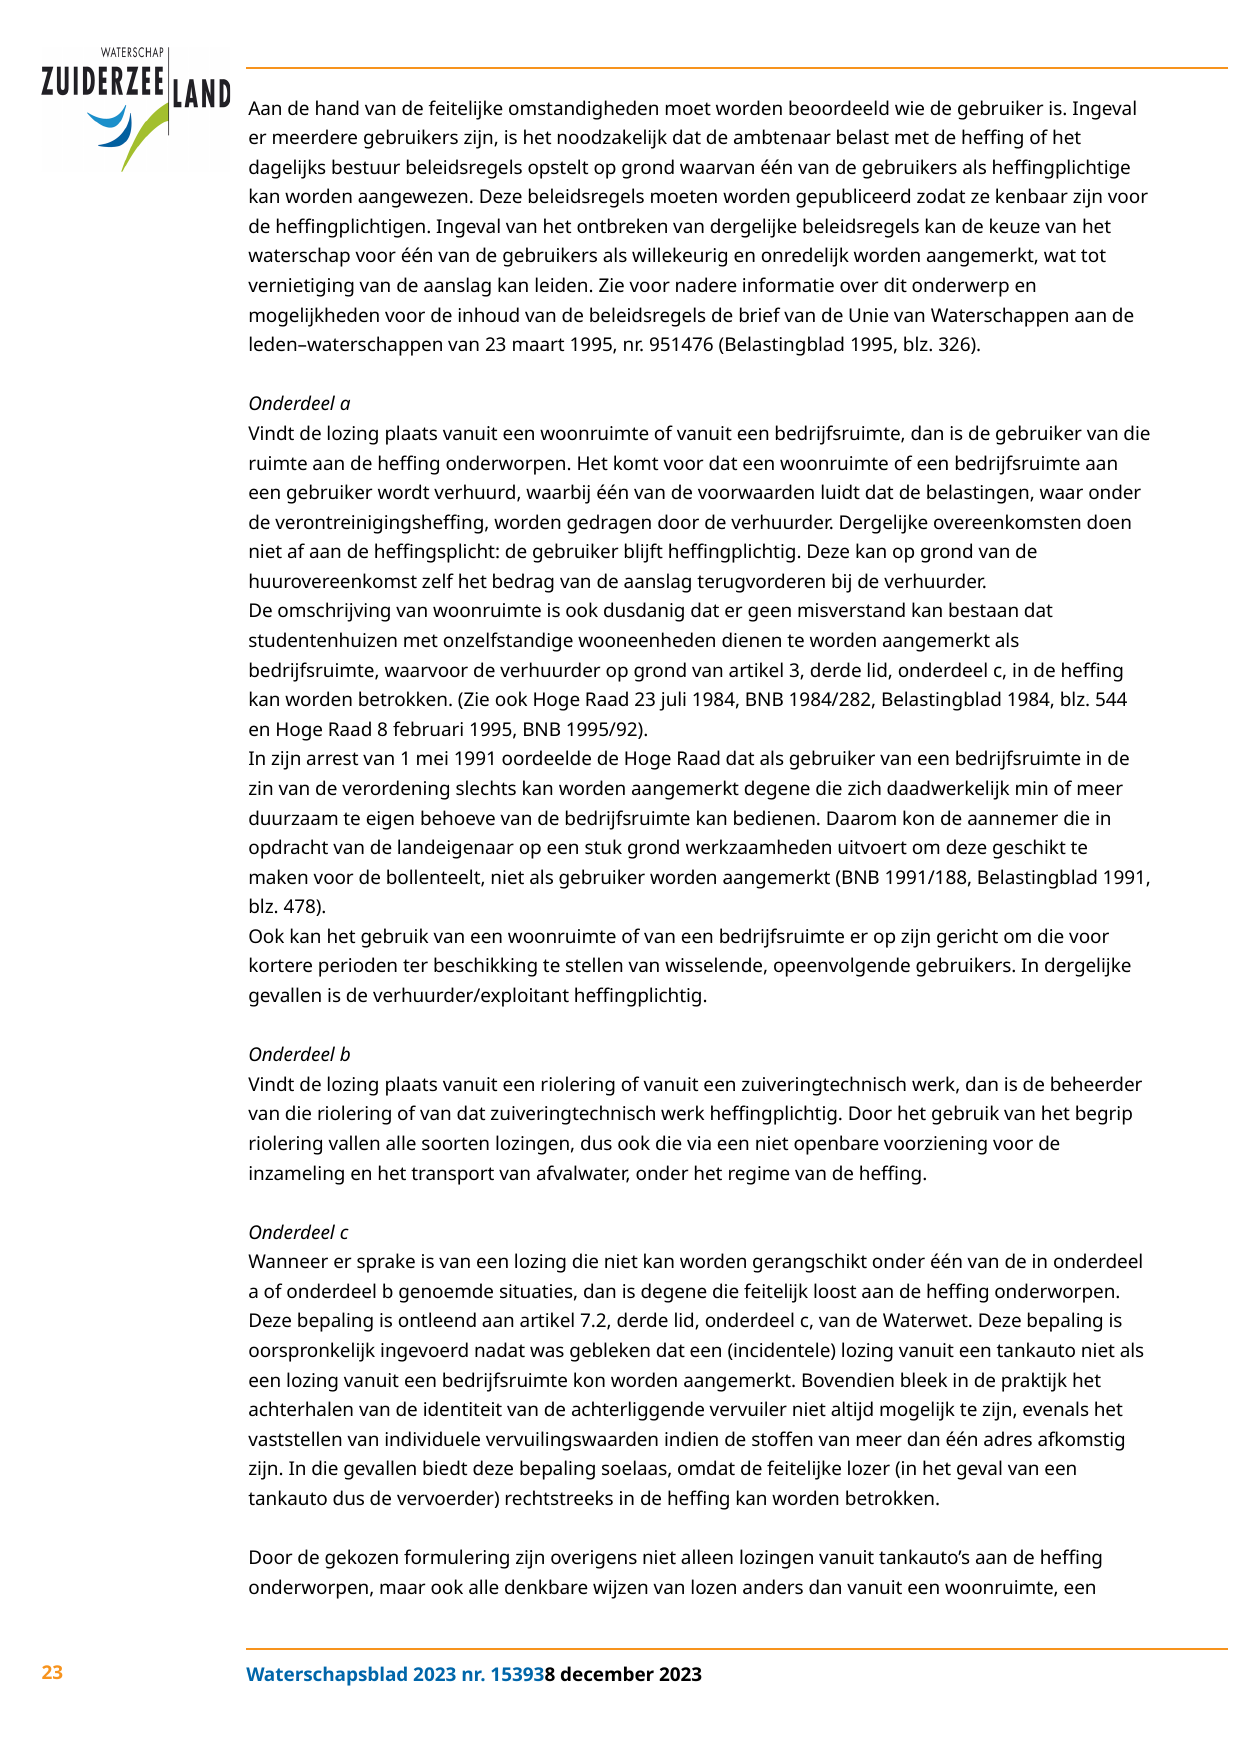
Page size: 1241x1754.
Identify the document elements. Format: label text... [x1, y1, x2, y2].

text Vindt de lozing plaats vanuit een riolering of vanuit een zuiveringtechnisch werk, dan is de beheerder van die riolering of van dat zuiveringtechnisch werk heffingplichtig. Door het gebruik van het begrip riolering vallen alle soorten lozingen, dus ook die via een niet openbare voorziening voor de inzameling en het transport van afvalwater, onder het regime van de heffing. [248, 1071, 1152, 1186]
text De omschrijving van woonruimte is ook dusdanig dat er geen misverstand kan bestaan dat studentenhuizen met onzelfstandige wooneenheden dienen te worden aangemerkt als bedrijfsruimte, waarvoor de verhuurder op grond van artikel 3, derde lid, onderdeel c, in de heffing kan worden betrokken. (Zie ook Hoge Raad 23 juli 1984, BNB 1984/282, Belastingblad 1984, blz. 544 en Hoge Raad 8 februari 1995, BNB 1995/92). [248, 598, 1152, 742]
text Aan de hand van de feitelijke omstandigheden moet worden beoordeeld wie de gebruiker is. Ingeval er meerdere gebruikers zijn, is het noodzakelijk dat de ambtenaar belast met de heffing of het dagelijks bestuur beleidsregels opstelt op grond waarvan één van de gebruikers als heffingplichtige kan worden aangewezen. Deze beleidsregels moeten worden gepubliceerd zodat ze kenbaar zijn voor de heffingplichtigen. Ingeval van het ontbreken van dergelijke beleidsregels kan de keuze van het waterschap voor één van de gebruikers als willekeurig en onredelijk worden aangemerkt, wat tot vernietiging van de aanslag kan leiden. Zie voor nadere informatie over dit onderwerp en mogelijkheden voor de inhoud van de beleidsregels de brief van de Unie van Waterschappen aan de leden–waterschappen van 23 maart 1995, nr. 951476 (Belastingblad 1995, blz. 326). [248, 95, 1152, 357]
text Door de gekozen formulering zijn overigens niet alleen lozingen vanuit tankauto’s aan de heffing onderworpen, maar ook alle denkbare wijzen van lozen anders dan vanuit een woonruimte, een [248, 1544, 1152, 1600]
picture [41, 47, 231, 172]
text In zijn arrest van 1 mei 1991 oordeelde de Hoge Raad dat als gebruiker van een bedrijfsruimte in de zin van de verordening slechts kan worden aangemerkt degene die zich daadwerkelijk min of meer duurzaam te eigen behoeve van de bedrijfsruimte kan bedienen. Daarom kon de aannemer die in opdracht van de landeigenaar op een stuk grond werkzaamheden uitvoert om deze geschikt te maken voor de bollenteelt, niet als gebruiker worden aangemerkt (BNB 1991/188, Belastingblad 1991, blz. 478). [248, 746, 1152, 919]
text Onderdeel c [248, 1219, 1152, 1245]
text Onderdeel b [248, 1041, 1152, 1067]
text Wanneer er sprake is van een lozing die niet kan worden gerangschikt onder één van de in onderdeel a of onderdeel b genoemde situaties, dan is degene die feitelijk loost aan de heffing onderworpen. Deze bepaling is ontleend aan artikel 7.2, derde lid, onderdeel c, van de Waterwet. Deze bepaling is oorspronkelijk ingevoerd nadat was gebleken dat een (incidentele) lozing vanuit een tankauto niet als een lozing vanuit een bedrijfsruimte kon worden aangemerkt. Bovendien bleek in de praktijk het achterhalen van de identiteit van de achterliggende vervuiler niet altijd mogelijk te zijn, evenals het vaststellen van individuele vervuilingswaarden indien de stoffen van meer dan één adres afkomstig zijn. In die gevallen biedt deze bepaling soelaas, omdat de feitelijke lozer (in het geval van een tankauto dus de vervoerder) rechtstreeks in de heffing kan worden betrokken. [248, 1248, 1152, 1511]
text Ook kan het gebruik van een woonruimte of van een bedrijfsruimte er op zijn gericht om die voor kortere perioden ter beschikking te stellen van wisselende, opeenvolgende gebruikers. In dergelijke gevallen is de verhuurder/exploitant heffingplichtig. [248, 923, 1152, 1008]
text Onderdeel a [248, 391, 1152, 416]
text Vindt de lozing plaats vanuit een woonruimte of vanuit een bedrijfsruimte, dan is de gebruiker van die ruimte aan de heffing onderworpen. Het komt voor dat een woonruimte of een bedrijfsruimte aan een gebruiker wordt verhuurd, waarbij één van de voorwaarden luidt dat de belastingen, waar onder de verontreinigingsheffing, worden gedragen door de verhuurder. Dergelijke overeenkomsten doen niet af aan de heffingsplicht: de gebruiker blijft heffingplichtig. Deze kan op grond van de huurovereenkomst zelf het bedrag van de aanslag terugvorderen bij de verhuurder. [248, 420, 1152, 594]
